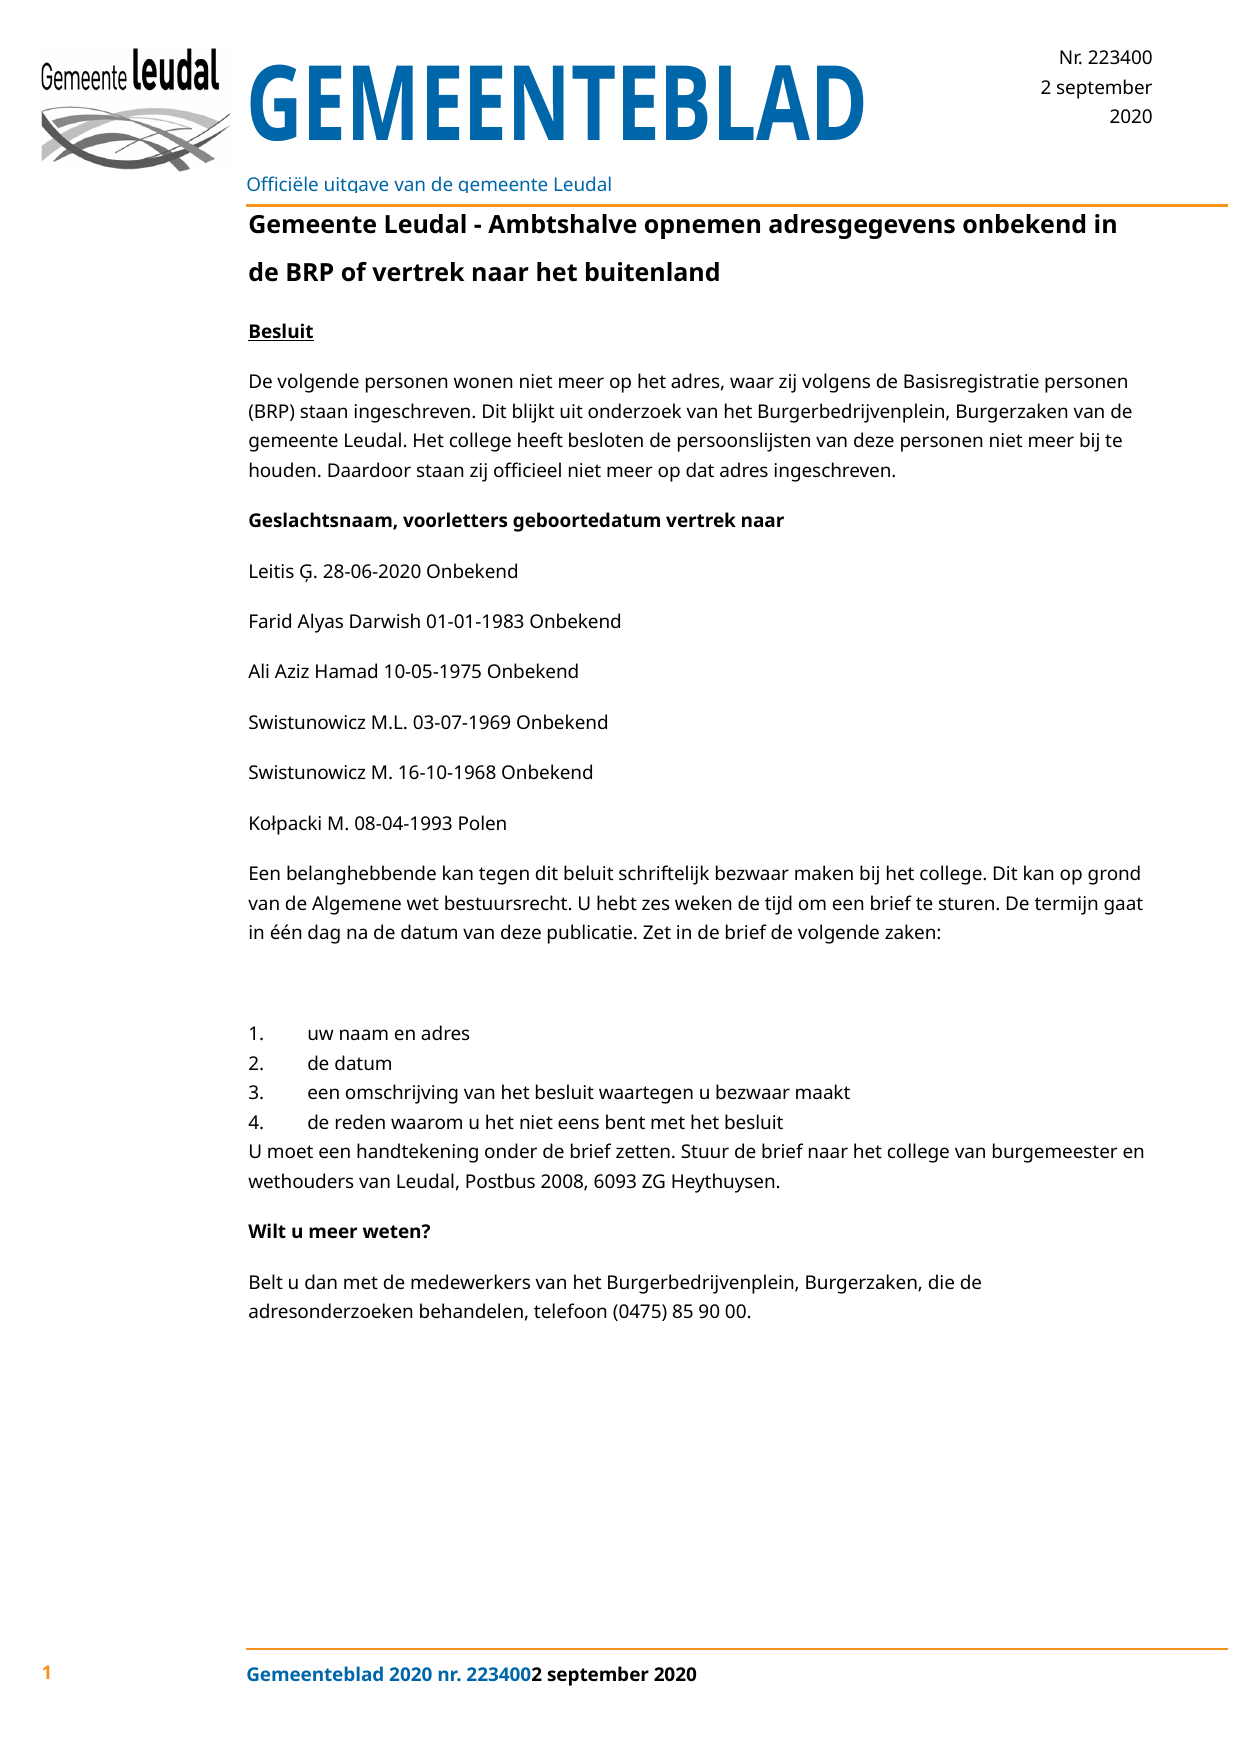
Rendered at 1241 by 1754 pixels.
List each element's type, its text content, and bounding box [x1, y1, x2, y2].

text Swistunowicz M.L. 03-07-1969 Onbekend [248, 709, 1152, 735]
text Geslachtsnaam, voorletters geboortedatum vertrek naar [248, 507, 1152, 533]
text De volgende personen wonen niet meer op het adres, waar zij volgens de Basisregistratie personen (BRP) staan ingeschreven. Dit blijkt uit onderzoek van het Burgerbedrijvenplein, Burgerzaken van de gemeente Leudal. Het college heeft besloten de persoonslijsten van deze personen niet meer bij te houden. Daardoor staan zij officieel niet meer op dat adres ingeschreven. [248, 368, 1152, 483]
list de reden waarom u het niet eens bent met het besluit [248, 1109, 1152, 1135]
text Farid Alyas Darwish 01-01-1983 Onbekend [248, 608, 1152, 634]
list een omschrijving van het besluit waartegen u bezwaar maakt [248, 1079, 1152, 1105]
text Een belanghebbende kan tegen dit beluit schriftelijk bezwaar maken bij het college. Dit kan op grond van de Algemene wet bestuursrecht. U hebt zes weken de tijd om een brief te sturen. De termijn gaat in één dag na de datum van deze publicatie. Zet in de brief de volgende zaken: [248, 860, 1152, 945]
text Ali Aziz Hamad 10-05-1975 Onbekend [248, 659, 1152, 684]
text Gemeente Leudal - Ambtshalve opnemen adresgegevens onbekend in de BRP of vertrek naar het buitenland [248, 207, 1152, 288]
text Besluit [248, 318, 1152, 344]
text Swistunowicz M. 16-10-1968 Onbekend [248, 759, 1152, 785]
list de datum [248, 1050, 1152, 1076]
text Leitis Ģ. 28-06-2020 Onbekend [248, 558, 1152, 584]
text Kołpacki M. 08-04-1993 Polen [248, 810, 1152, 836]
text Wilt u meer weten? [248, 1219, 1152, 1244]
list uw naam en adres [248, 1020, 1152, 1046]
text U moet een handtekening onder de brief zetten. Stuur de brief naar het college van burgemeester en wethouders van Leudal, Postbus 2008, 6093 ZG Heythuysen. [248, 1139, 1152, 1194]
picture [41, 47, 231, 172]
text Belt u dan met de medewerkers van het Burgerbedrijvenplein, Burgerzaken, die de adresonderzoeken behandelen, telefoon (0475) 85 90 00. [248, 1269, 1152, 1324]
